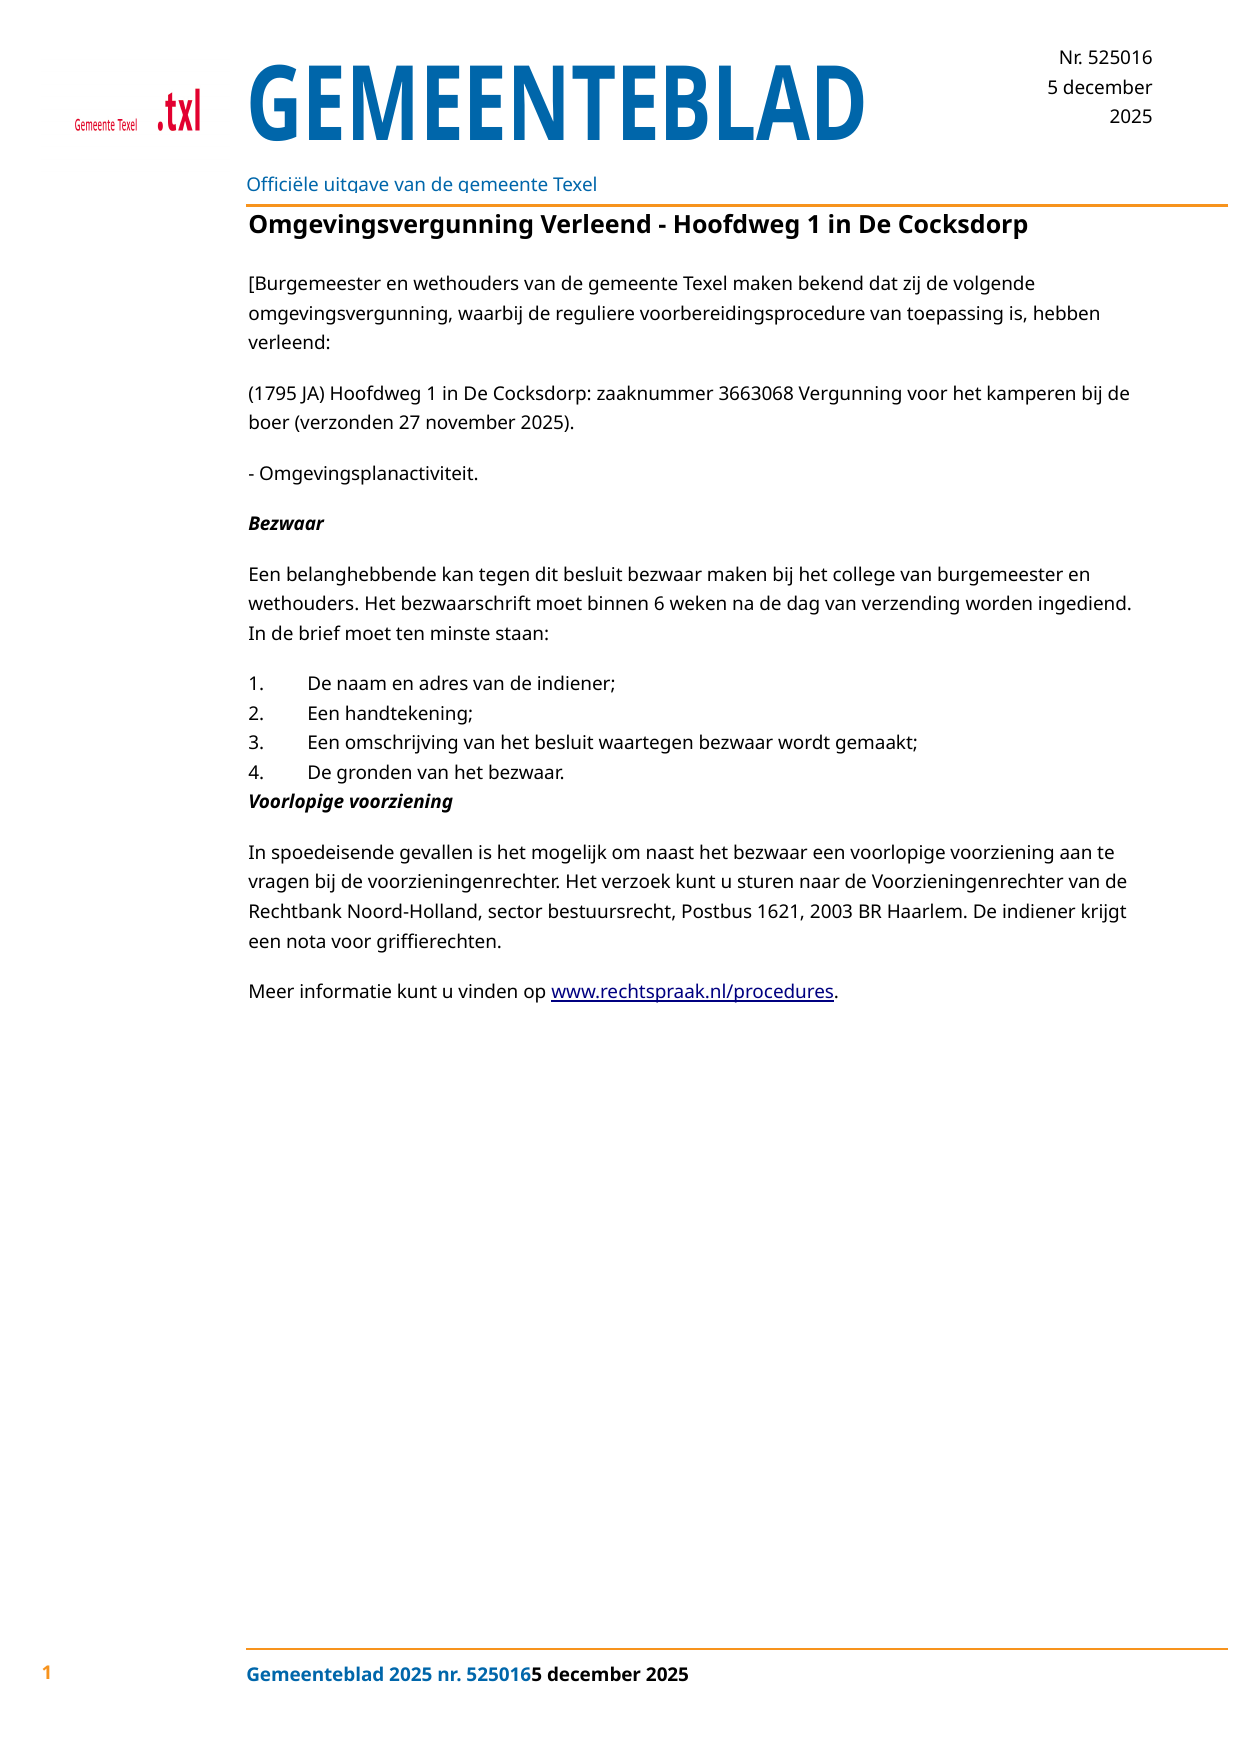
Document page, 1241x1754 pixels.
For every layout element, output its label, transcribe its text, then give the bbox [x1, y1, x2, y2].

list Een handtekening; [248, 700, 1152, 726]
list De gronden van het bezwaar. [248, 759, 1152, 785]
text (1795 JA) Hoofdweg 1 in De Cocksdorp: zaaknummer 3663068 Vergunning voor het kamperen bij de boer (verzonden 27 november 2025). [248, 380, 1152, 435]
text Voorlopige voorziening [248, 789, 1152, 814]
text [Burgemeester en wethouders van de gemeente Texel maken bekend dat zij de volgende omgevingsvergunning, waarbij de reguliere voorbereidingsprocedure van toepassing is, hebben verleend: [248, 270, 1152, 355]
text Omgevingsvergunning Verleend - Hoofdweg 1 in De Cocksdorp [248, 207, 1152, 241]
text In spoedeisende gevallen is het mogelijk om naast het bezwaar een voorlopige voorziening aan te vragen bij de voorzieningenrechter. Het verzoek kunt u sturen naar de Voorzieningenrechter van de Rechtbank Noord-Holland, sector bestuursrecht, Postbus 1621, 2003 BR Haarlem. De indiener krijgt een nota voor griffierechten. [248, 839, 1152, 953]
list De naam en adres van de indiener; [248, 670, 1152, 696]
text Bezwaar [248, 510, 1152, 536]
picture [41, 47, 231, 172]
text Een belanghebbende kan tegen dit besluit bezwaar maken bij het college van burgemeester en wethouders. Het bezwaarschrift moet binnen 6 weken na de dag van verzending worden ingediend. In de brief moet ten minste staan: [248, 561, 1152, 646]
text Meer informatie kunt u vinden op www.rechtspraak.nl/procedures. [248, 978, 1152, 1004]
list Een omschrijving van het besluit waartegen bezwaar wordt gemaakt; [248, 729, 1152, 755]
text - Omgevingsplanactiviteit. [248, 460, 1152, 486]
